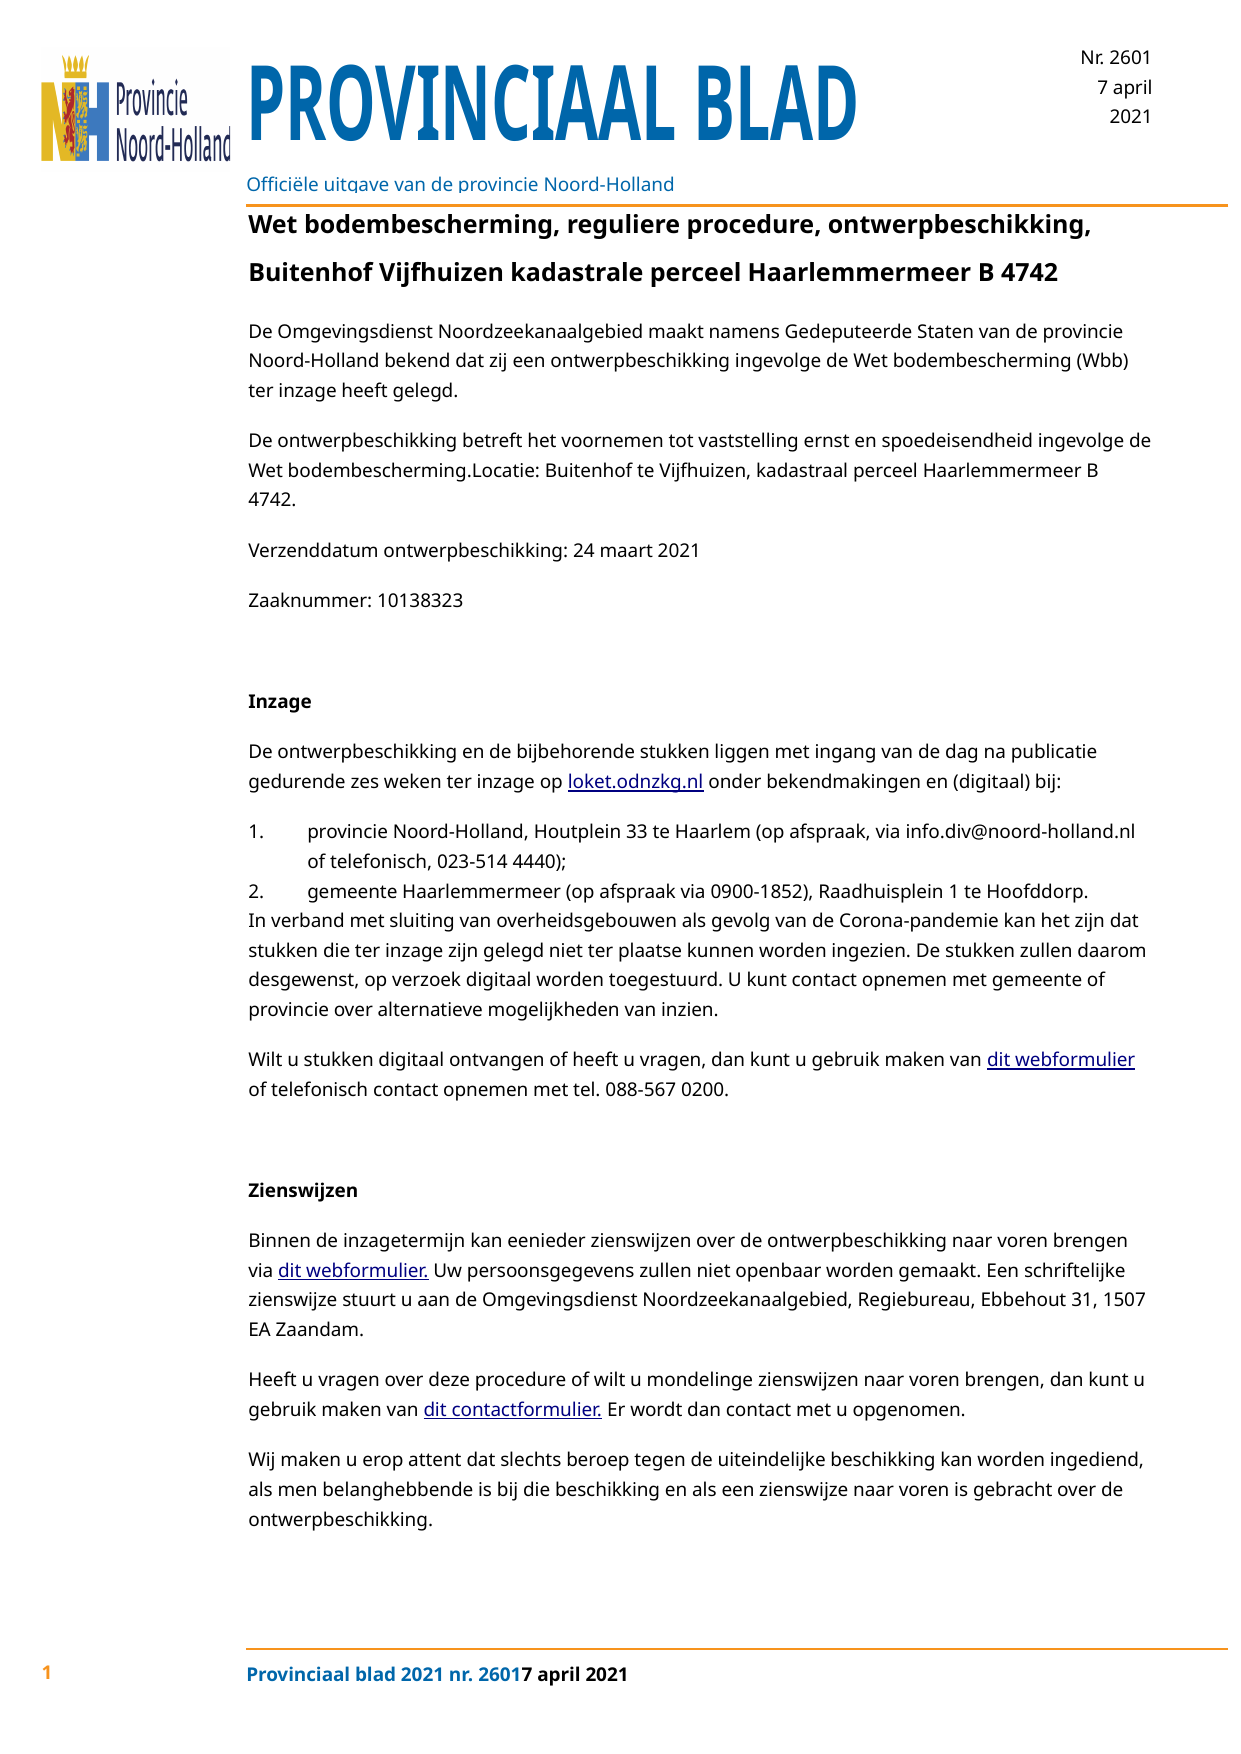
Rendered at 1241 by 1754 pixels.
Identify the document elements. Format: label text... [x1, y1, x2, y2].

text Verzenddatum ontwerpbeschikking: 24 maart 2021 [248, 537, 1152, 563]
list provincie Noord-Holland, Houtplein 33 te Haarlem (op afspraak, via info.div@noord-holland.nl of telefonisch, 023-514 4440); [248, 819, 1152, 874]
text In verband met sluiting van overheidsgebouwen als gevolg van de Corona-pandemie kan het zijn dat stukken die ter inzage zijn gelegd niet ter plaatse kunnen worden ingezien. De stukken zullen daarom desgewenst, op verzoek digitaal worden toegestuurd. U kunt contact opnemen met gemeente of provincie over alternatieve mogelijkheden van inzien. [248, 907, 1152, 1022]
text Zaaknummer: 10138323 [248, 587, 1152, 613]
text De Omgevingsdienst Noordzeekanaalgebied maakt namens Gedeputeerde Staten van de provincie Noord-Holland bekend dat zij een ontwerpbeschikking ingevolge de Wet bodembescherming (Wbb) ter inzage heeft gelegd. [248, 318, 1152, 403]
text Inzage [248, 688, 1152, 714]
picture [41, 47, 231, 172]
list gemeente Haarlemmermeer (op afspraak via 0900-1852), Raadhuisplein 1 te Hoofddorp. [248, 878, 1152, 904]
text Wilt u stukken digitaal ontvangen of heeft u vragen, dan kunt u gebruik maken van dit webformulier of telefonisch contact opnemen met tel. 088-567 0200. [248, 1047, 1152, 1102]
text Zienswijzen [248, 1177, 1152, 1203]
text De ontwerpbeschikking betreft het voornemen tot vaststelling ernst en spoedeisendheid ingevolge de Wet bodembescherming.Locatie: Buitenhof te Vijfhuizen, kadastraal perceel Haarlemmermeer B 4742. [248, 427, 1152, 512]
text Wet bodembescherming, reguliere procedure, ontwerpbeschikking, Buitenhof Vijfhuizen kadastrale perceel Haarlemmermeer B 4742 [248, 207, 1152, 288]
text Heeft u vragen over deze procedure of wilt u mondelinge zienswijzen naar voren brengen, dan kunt u gebruik maken van dit contactformulier. Er wordt dan contact met u opgenomen. [248, 1367, 1152, 1422]
text Wij maken u erop attent dat slechts beroep tegen de uiteindelijke beschikking kan worden ingediend, als men belanghebbende is bij die beschikking en als een zienswijze naar voren is gebracht over de ontwerpbeschikking. [248, 1447, 1152, 1532]
text De ontwerpbeschikking en de bijbehorende stukken liggen met ingang van de dag na publicatie gedurende zes weken ter inzage op loket.odnzkg.nl onder bekendmakingen en (digitaal) bij: [248, 739, 1152, 794]
text Binnen de inzagetermijn kan eenieder zienswijzen over de ontwerpbeschikking naar voren brengen via dit webformulier. Uw persoonsgegevens zullen niet openbaar worden gemaakt. Een schriftelijke zienswijze stuurt u aan de Omgevingsdienst Noordzeekanaalgebied, Regiebureau, Ebbehout 31, 1507 EA Zaandam. [248, 1227, 1152, 1342]
